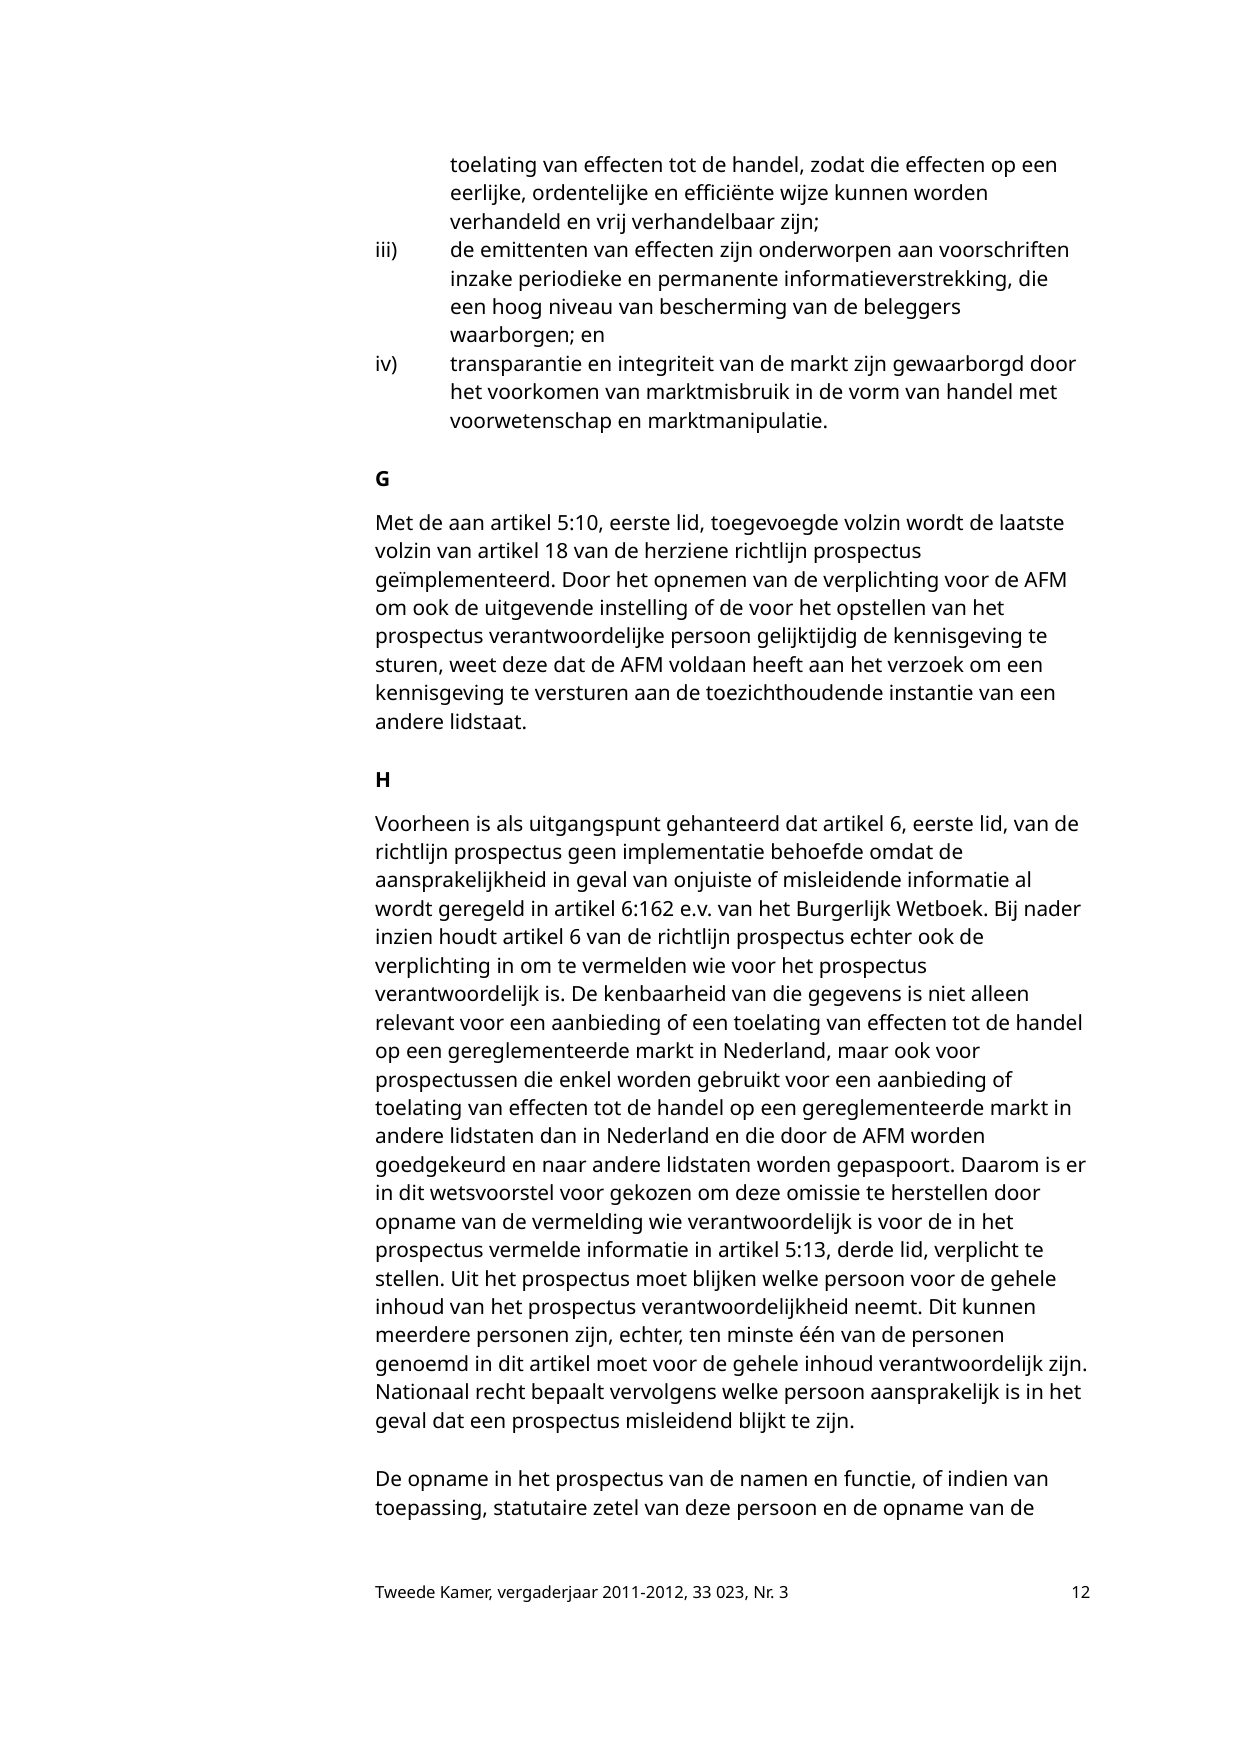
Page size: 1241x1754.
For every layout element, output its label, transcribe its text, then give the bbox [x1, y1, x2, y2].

list de emittenten van effecten zijn onderworpen aan voorschriften inzake periodieke en permanente informatieverstrekking, die een hoog niveau van bescherming van de beleggers waarborgen; en [375, 235, 1090, 349]
text De opname in het prospectus van de namen en functie, of indien van toepassing, statutaire zetel van deze persoon en de opname van de [375, 1464, 1090, 1521]
text G [375, 464, 1090, 493]
text Met de aan artikel 5:10, eerste lid, toegevoegde volzin wordt de laatste volzin van artikel 18 van de herziene richtlijn prospectus geïmplementeerd. Door het opnemen van de verplichting voor de AFM om ook de uitgevende instelling of de voor het opstellen van het prospectus verantwoordelijke persoon gelijktijdig de kennisgeving te sturen, weet deze dat de AFM voldaan heeft aan het verzoek om een kennisgeving te versturen aan de toezichthoudende instantie van een andere lidstaat. [375, 508, 1090, 735]
text H [375, 765, 1090, 794]
list transparantie en integriteit van de markt zijn gewaarborgd door het voorkomen van marktmisbruik in de vorm van handel met voorwetenschap en marktmanipulatie. [375, 349, 1090, 434]
list toelating van effecten tot de handel, zodat die effecten op een eerlijke, ordentelijke en efficiënte wijze kunnen worden verhandeld en vrij verhandelbaar zijn; [375, 150, 1090, 235]
text Voorheen is als uitgangspunt gehanteerd dat artikel 6, eerste lid, van de richtlijn prospectus geen implementatie behoefde omdat de aansprakelijkheid in geval van onjuiste of misleidende informatie al wordt geregeld in artikel 6:162 e.v. van het Burgerlijk Wetboek. Bij nader inzien houdt artikel 6 van de richtlijn prospectus echter ook de verplichting in om te vermelden wie voor het prospectus verantwoordelijk is. De kenbaarheid van die gegevens is niet alleen relevant voor een aanbieding of een toelating van effecten tot de handel op een gereglementeerde markt in Nederland, maar ook voor prospectussen die enkel worden gebruikt voor een aanbieding of toelating van effecten tot de handel op een gereglementeerde markt in andere lidstaten dan in Nederland en die door de AFM worden goedgekeurd en naar andere lidstaten worden gepaspoort. Daarom is er in dit wetsvoorstel voor gekozen om deze omissie te herstellen door opname van de vermelding wie verantwoordelijk is voor de in het prospectus vermelde informatie in artikel 5:13, derde lid, verplicht te stellen. Uit het prospectus moet blijken welke persoon voor de gehele inhoud van het prospectus verantwoordelijkheid neemt. Dit kunnen meerdere personen zijn, echter, ten minste één van de personen genoemd in dit artikel moet voor de gehele inhoud verantwoordelijk zijn. Nationaal recht bepaalt vervolgens welke persoon aansprakelijk is in het geval dat een prospectus misleidend blijkt te zijn. [375, 809, 1090, 1434]
